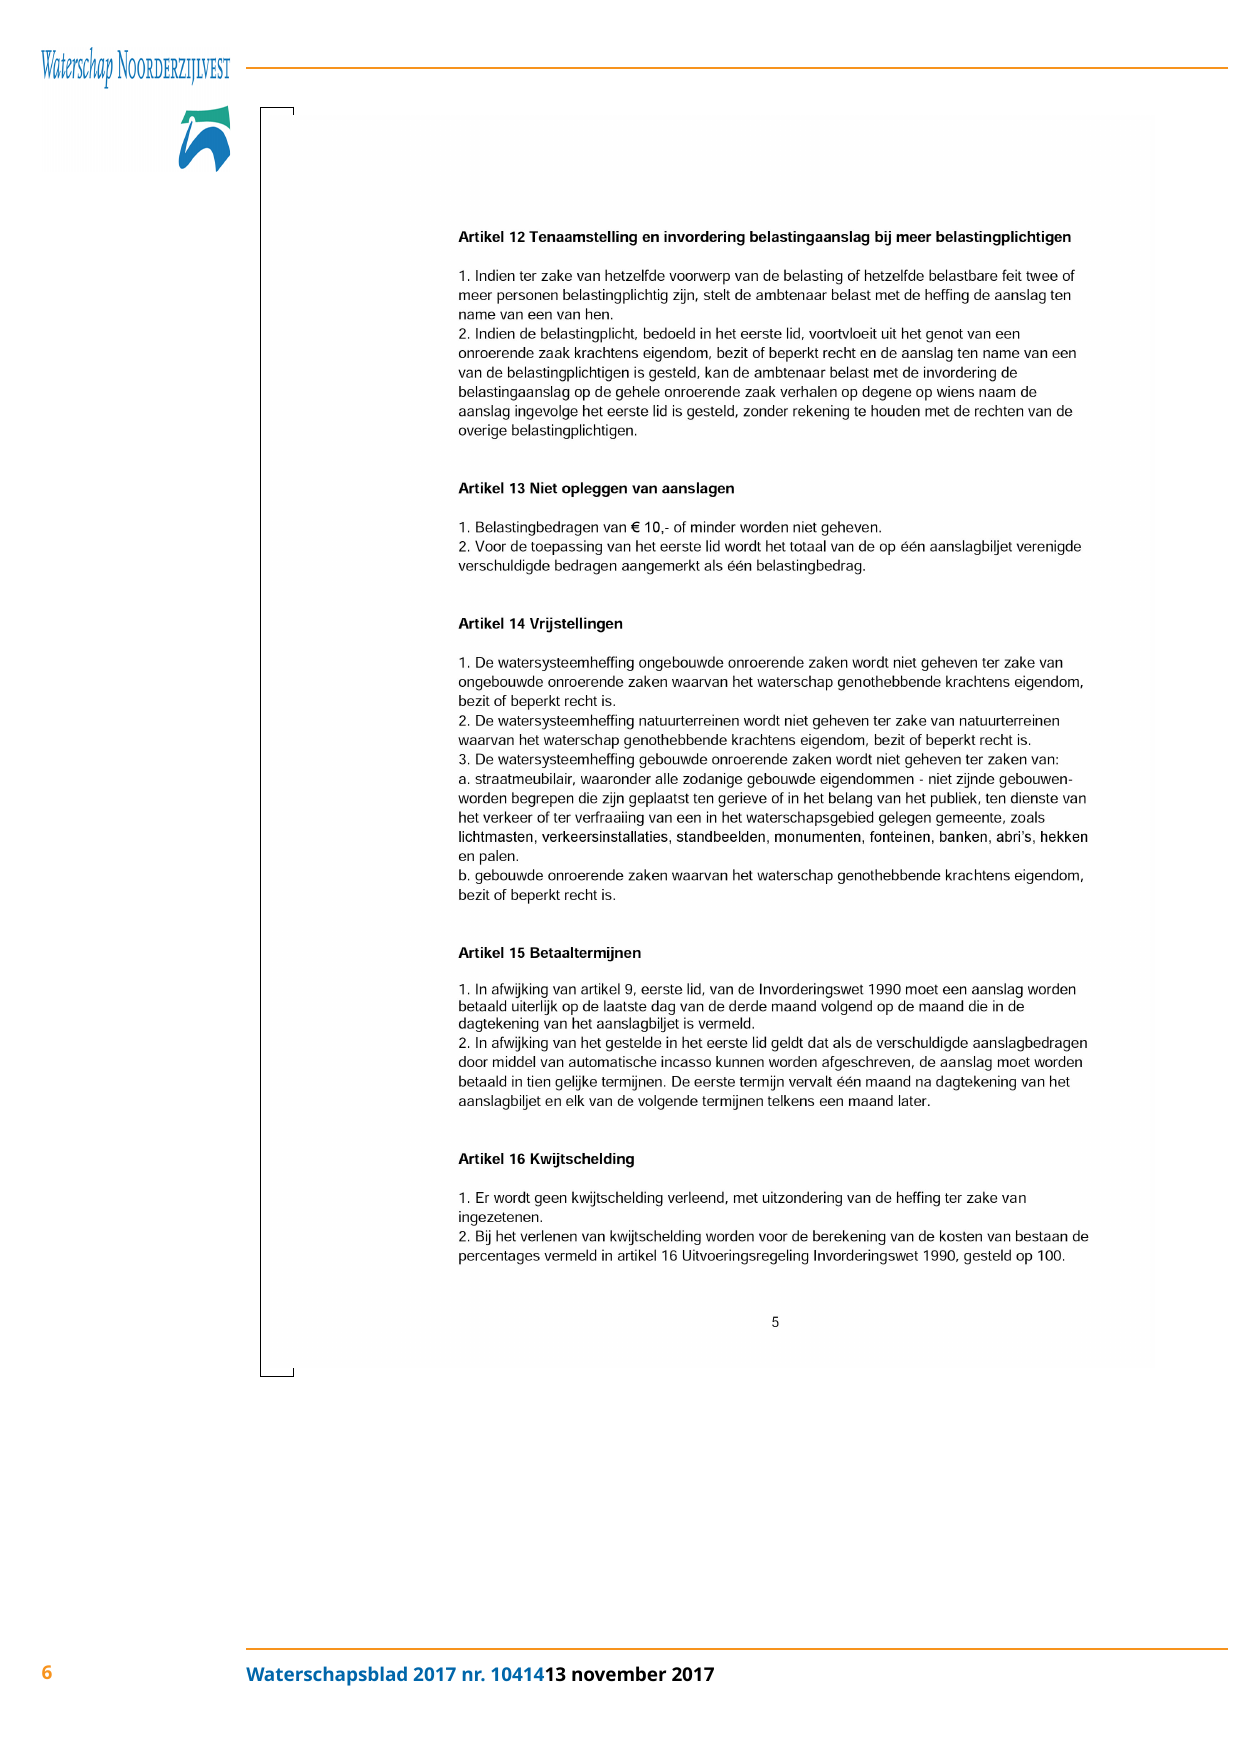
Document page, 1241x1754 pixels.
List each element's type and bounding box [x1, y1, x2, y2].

picture [268, 115, 1155, 1368]
picture [41, 47, 231, 172]
